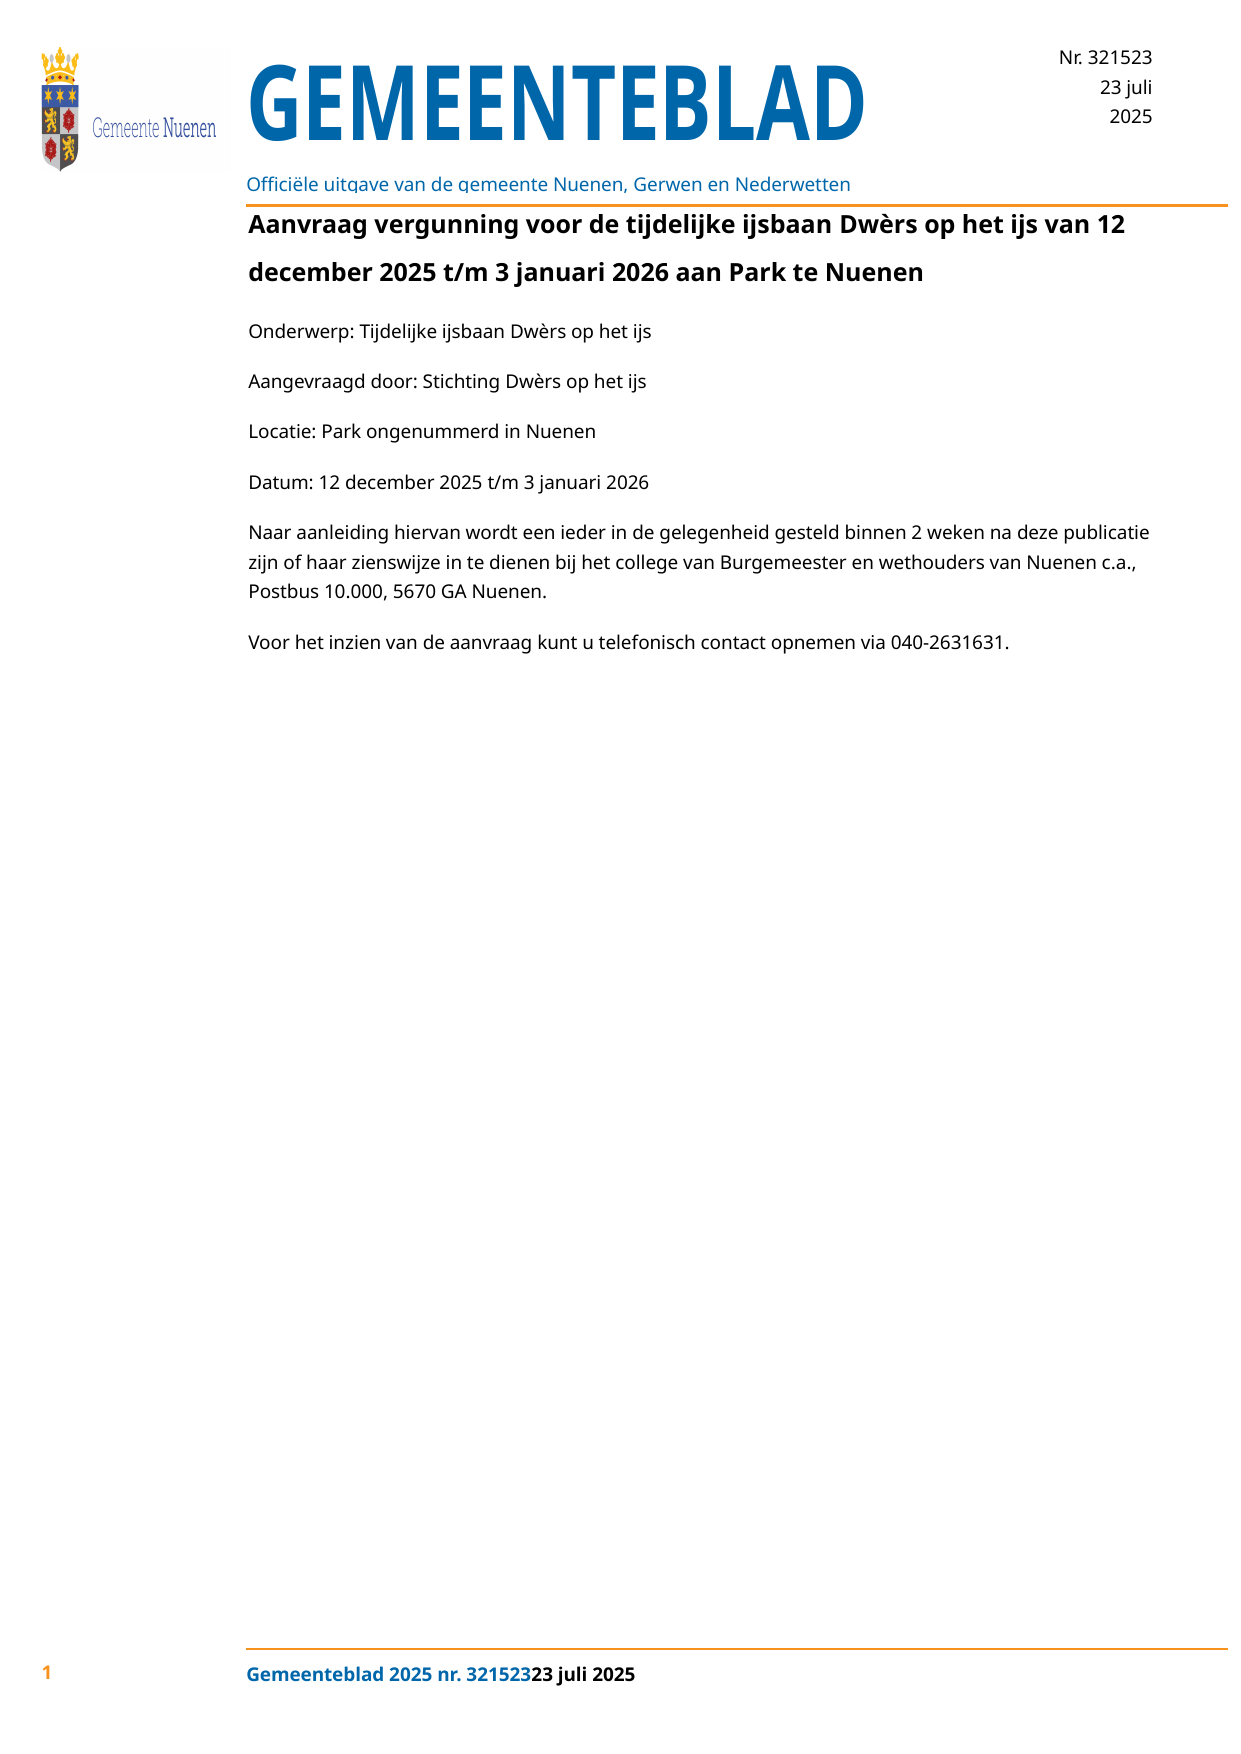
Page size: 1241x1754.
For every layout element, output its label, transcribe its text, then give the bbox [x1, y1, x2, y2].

text Datum: 12 december 2025 t/m 3 januari 2026 [248, 469, 1152, 495]
picture [41, 47, 231, 172]
text Locatie: Park ongenummerd in Nuenen [248, 419, 1152, 444]
text Naar aanleiding hiervan wordt een ieder in de gelegenheid gesteld binnen 2 weken na deze publicatie zijn of haar zienswijze in te dienen bij het college van Burgemeester en wethouders van Nuenen c.a., Postbus 10.000, 5670 GA Nuenen. [248, 519, 1152, 604]
text Onderwerp: Tijdelijke ijsbaan Dwèrs op het ijs [248, 318, 1152, 344]
text Aanvraag vergunning voor de tijdelijke ijsbaan Dwèrs op het ijs van 12 december 2025 t/m 3 januari 2026 aan Park te Nuenen [248, 207, 1152, 288]
text Voor het inzien van de aanvraag kunt u telefonisch contact opnemen via 040-2631631. [248, 629, 1152, 655]
text Aangevraagd door: Stichting Dwèrs op het ijs [248, 368, 1152, 394]
